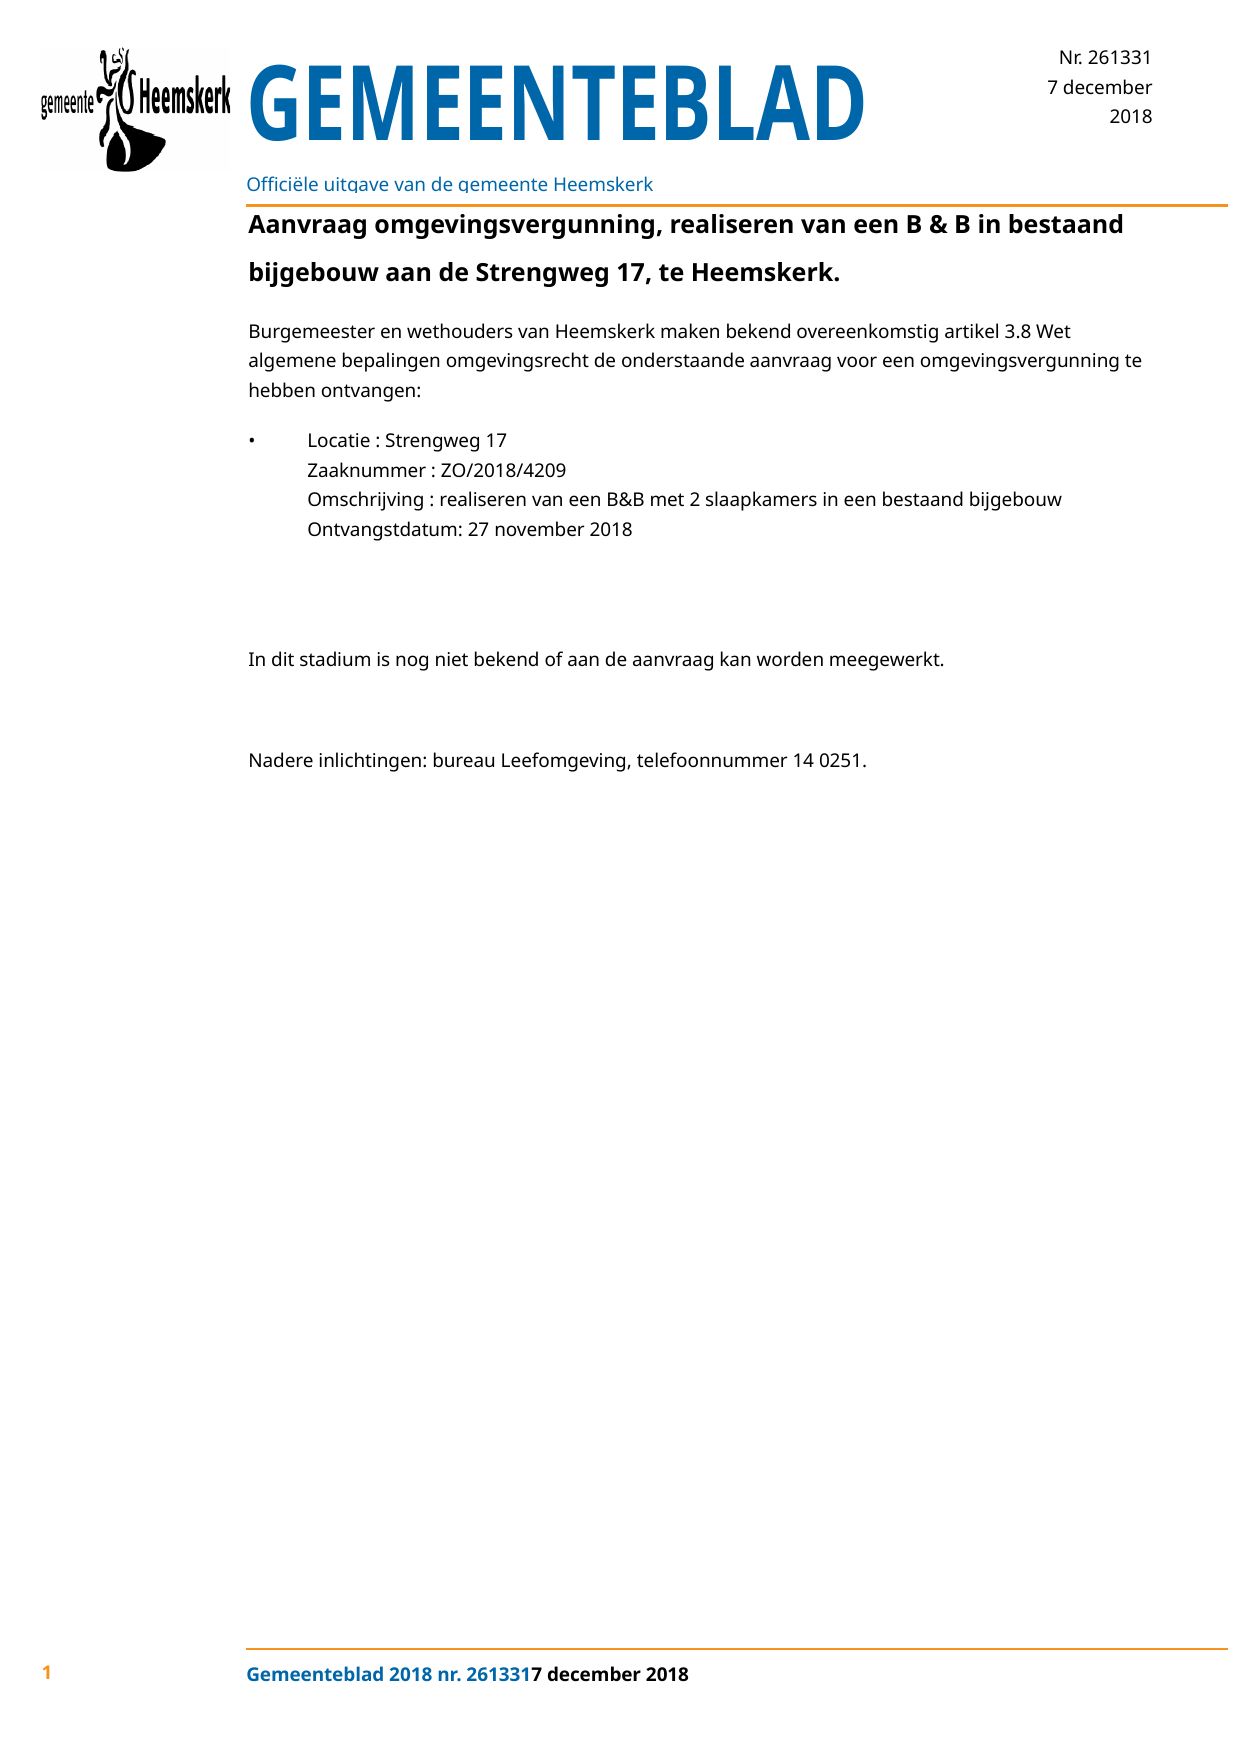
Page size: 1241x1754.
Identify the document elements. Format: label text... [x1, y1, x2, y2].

picture [41, 47, 231, 172]
text Aanvraag omgevingsvergunning, realiseren van een B & B in bestaand bijgebouw aan de Strengweg 17, te Heemskerk. [248, 207, 1152, 288]
text Nadere inlichtingen: bureau Leefomgeving, telefoonnummer 14 0251. [248, 747, 1152, 773]
text In dit stadium is nog niet bekend of aan de aanvraag kan worden meegewerkt. [248, 647, 1152, 672]
list Ontvangstdatum: 27 november 2018 [248, 516, 1152, 542]
list Omschrijving : realiseren van een B&B met 2 slaapkamers in een bestaand bijgebouw [248, 487, 1152, 512]
list Locatie : Strengweg 17 [248, 427, 1152, 453]
list Zaaknummer : ZO/2018/4209 [248, 457, 1152, 483]
text Burgemeester en wethouders van Heemskerk maken bekend overeenkomstig artikel 3.8 Wet algemene bepalingen omgevingsrecht de onderstaande aanvraag voor een omgevingsvergunning te hebben ontvangen: [248, 318, 1152, 403]
